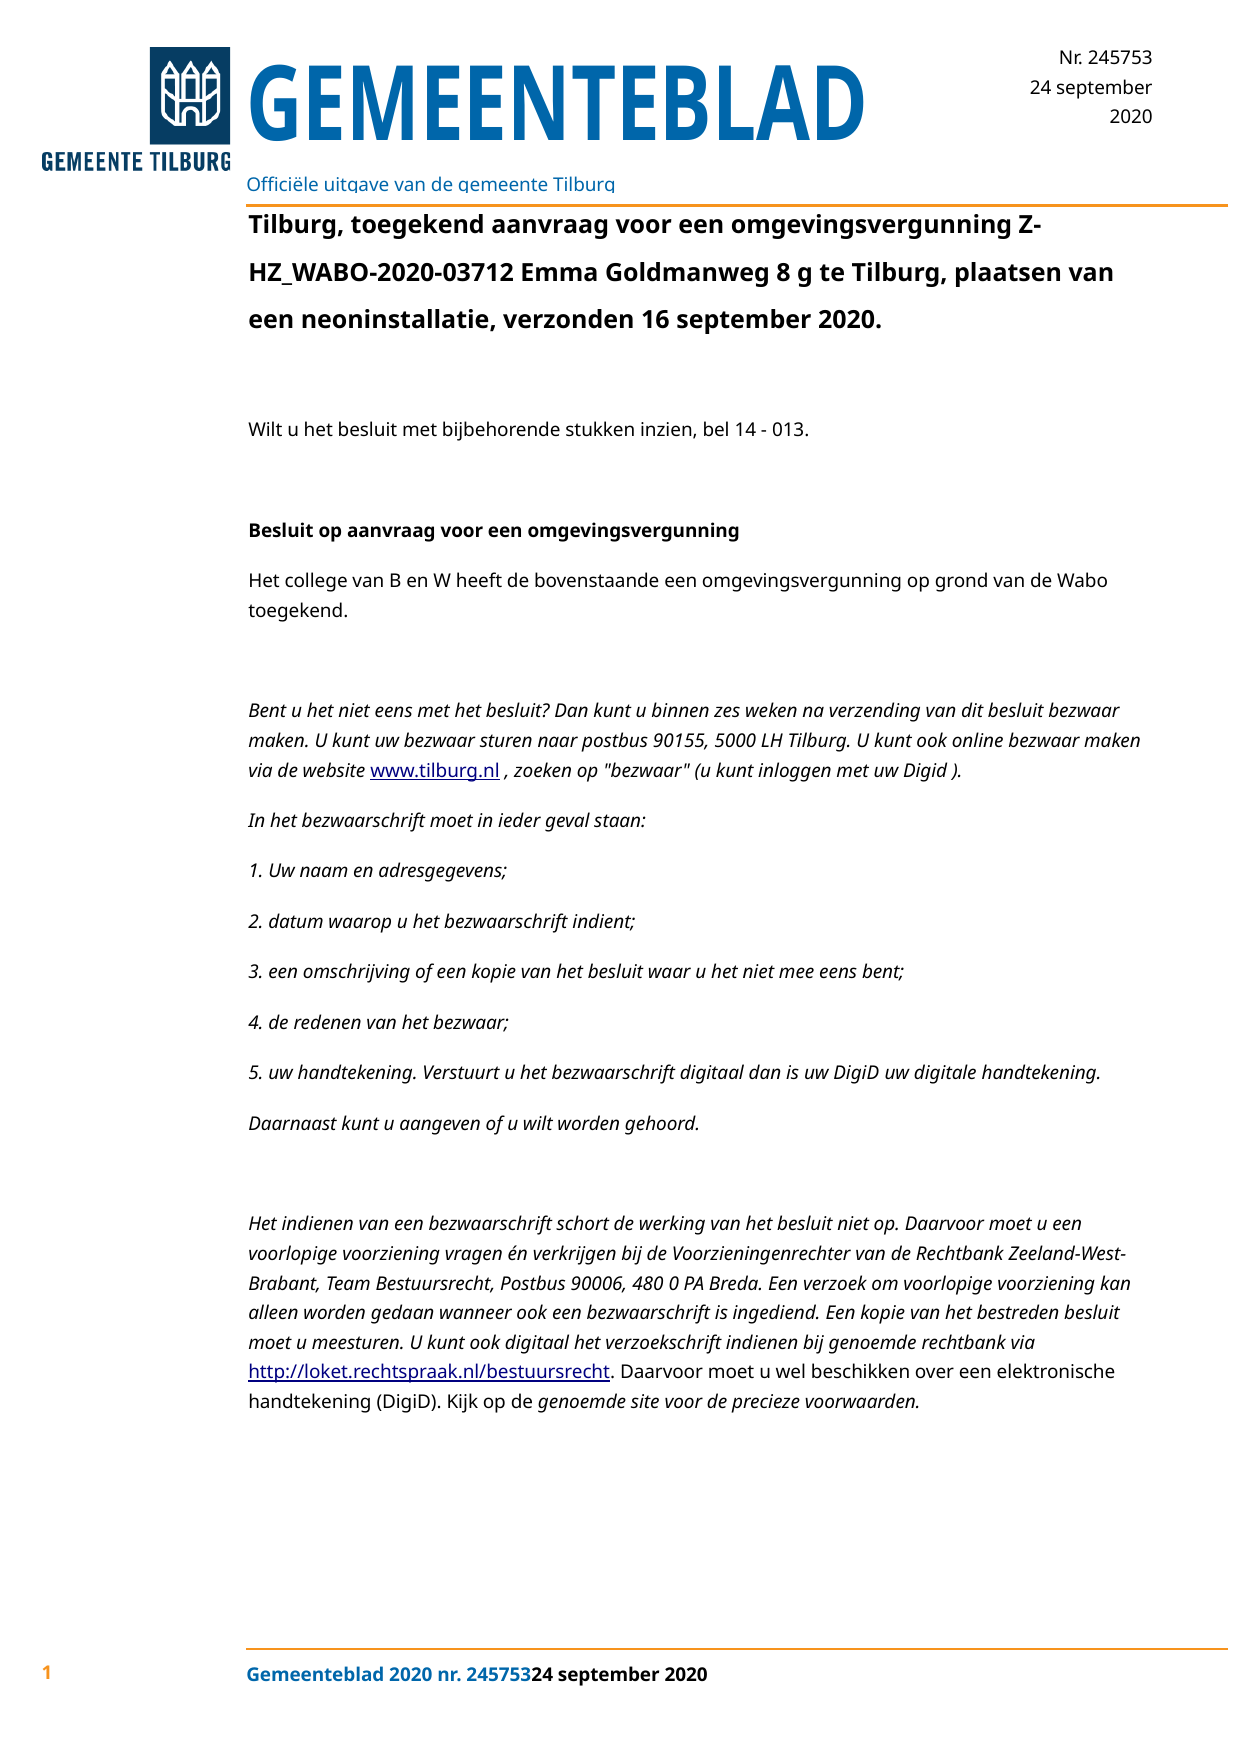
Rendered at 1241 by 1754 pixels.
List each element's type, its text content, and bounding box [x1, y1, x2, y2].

text Wilt u het besluit met bijbehorende stukken inzien, bel 14 - 013. [248, 416, 1152, 442]
text 5. uw handtekening. Verstuurt u het bezwaarschrift digitaal dan is uw DigiD uw digitale handtekening. [248, 1059, 1152, 1085]
text Daarnaast kunt u aangeven of u wilt worden gehoord. [248, 1110, 1152, 1135]
text Het college van B en W heeft de bovenstaande een omgevingsvergunning op grond van de Wabo toegekend. [248, 567, 1152, 622]
text Tilburg, toegekend aanvraag voor een omgevingsvergunning Z-HZ_WABO-2020-03712 Emma Goldmanweg 8 g te Tilburg, plaatsen van een neoninstallatie, verzonden 16 september 2020. [248, 207, 1152, 336]
picture [41, 47, 231, 172]
text 1. Uw naam en adresgegevens; [248, 858, 1152, 883]
text 4. de redenen van het bezwaar; [248, 1009, 1152, 1034]
text Het indienen van een bezwaarschrift schort de werking van het besluit niet op. Daarvoor moet u een voorlopige voorziening vragen én verkrijgen bij de Voorzieningenrechter van de Rechtbank Zeeland-West-Brabant, Team Bestuursrecht, Postbus 90006, 480 0 PA Breda. Een verzoek om voorlopige voorziening kan alleen worden gedaan wanneer ook een bezwaarschrift is ingediend. Een kopie van het bestreden besluit moet u meesturen. U kunt ook digitaal het verzoekschrift indienen bij genoemde rechtbank via http://loket.rechtspraak.nl/bestuursrecht. Daarvoor moet u wel beschikken over een elektronische handtekening (DigiD). Kijk op de genoemde site voor de precieze voorwaarden. [248, 1211, 1152, 1414]
text In het bezwaarschrift moet in ieder geval staan: [248, 807, 1152, 833]
text 3. een omschrijving of een kopie van het besluit waar u het niet mee eens bent; [248, 958, 1152, 984]
text Bent u het niet eens met het besluit? Dan kunt u binnen zes weken na verzending van dit besluit bezwaar maken. U kunt uw bezwaar sturen naar postbus 90155, 5000 LH Tilburg. U kunt ook online bezwaar maken via de website www.tilburg.nl , zoeken op "bezwaar" (u kunt inloggen met uw Digid ). [248, 698, 1152, 782]
text Besluit op aanvraag voor een omgevingsvergunning [248, 517, 1152, 542]
text 2. datum waarop u het bezwaarschrift indient; [248, 908, 1152, 934]
